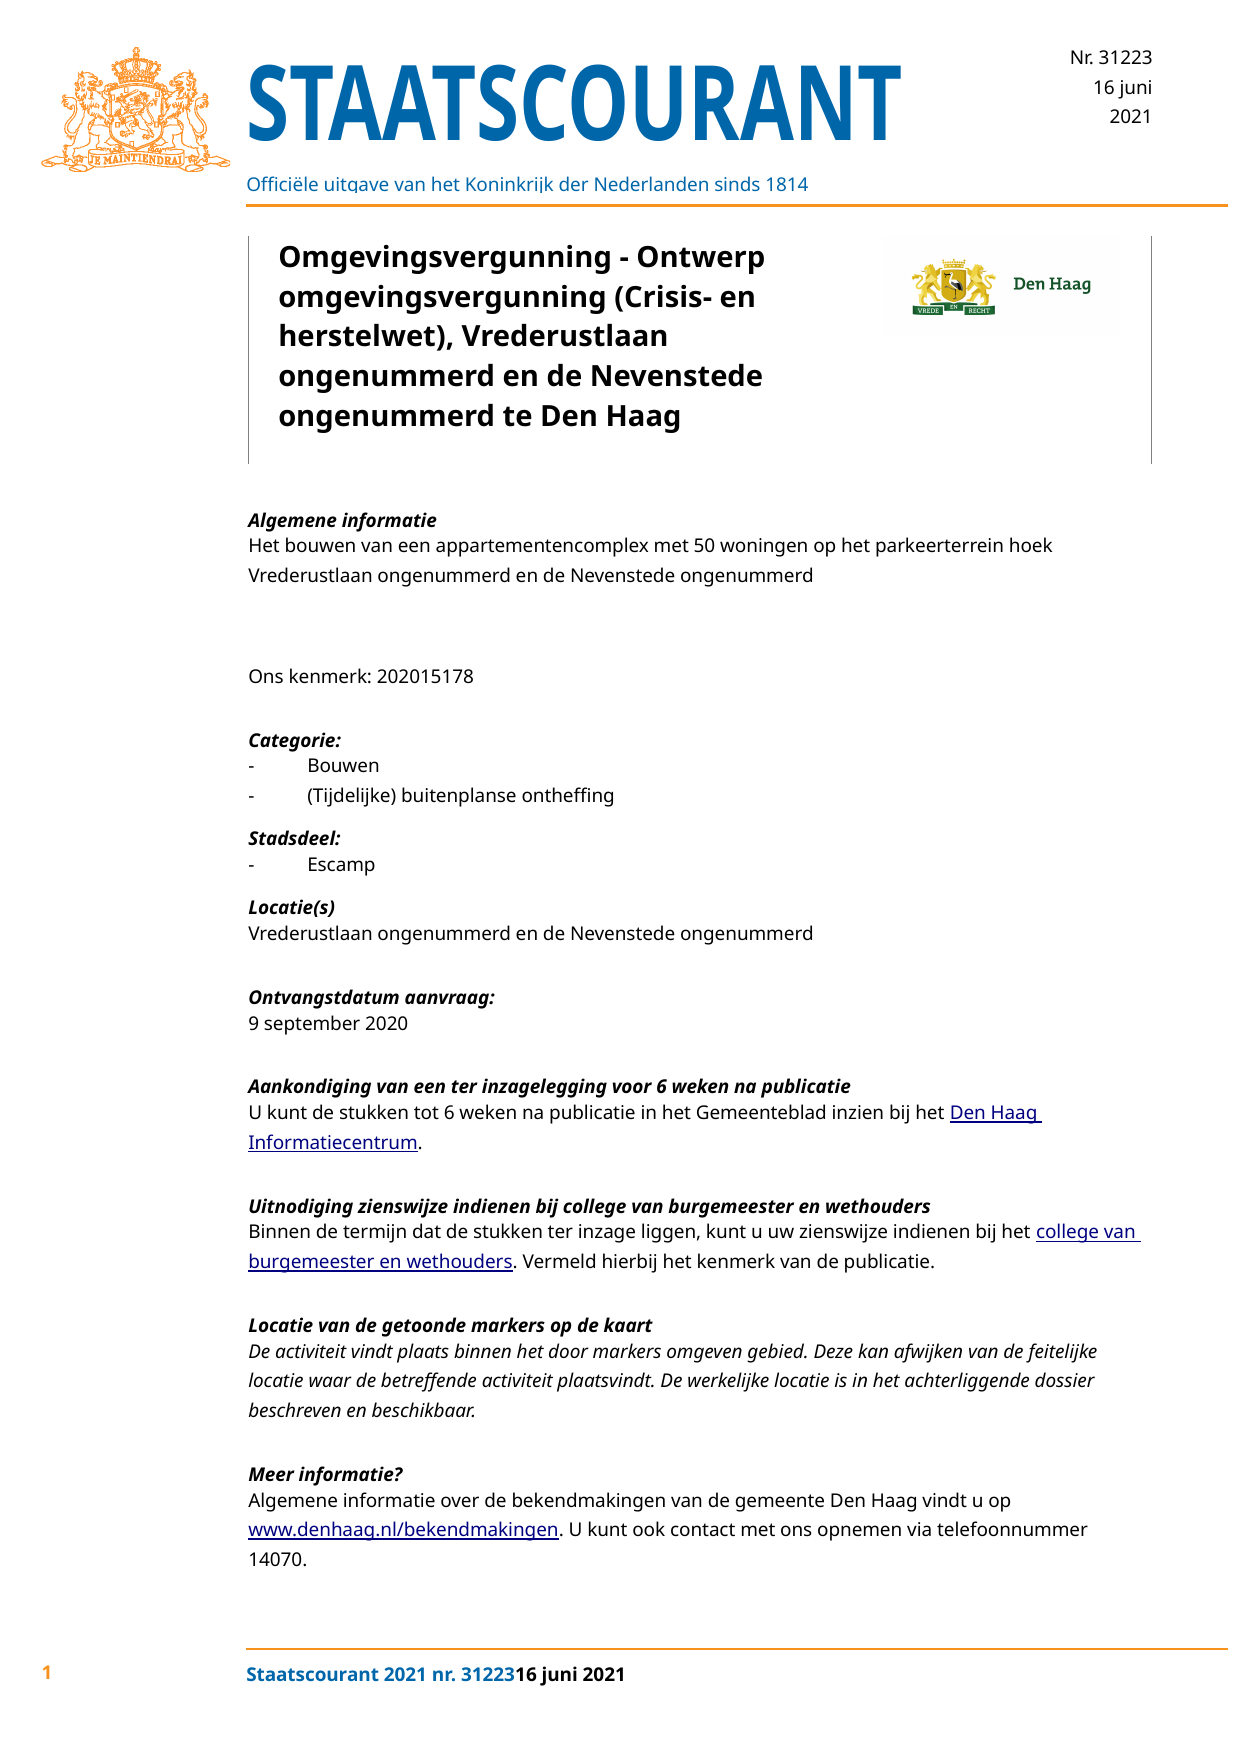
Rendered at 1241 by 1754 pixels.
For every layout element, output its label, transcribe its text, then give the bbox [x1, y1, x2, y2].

text Ons kenmerk: 202015178 [248, 663, 1152, 689]
text Categorie: [248, 727, 1152, 753]
text Algemene informatie [248, 507, 1152, 533]
text Binnen de termijn dat de stukken ter inzage liggen, kunt u uw zienswijze indienen bij het college van burgemeester en wethouders. Vermeld hierbij het kenmerk van de publicatie. [248, 1219, 1152, 1274]
text Aankondiging van een ter inzagelegging voor 6 weken na publicatie [248, 1074, 1152, 1099]
list Bouwen [248, 753, 1152, 778]
text 9 september 2020 [248, 1010, 1152, 1035]
text Vrederustlaan ongenummerd en de Nevenstede ongenummerd [248, 920, 1152, 946]
text De activiteit vindt plaats binnen het door markers omgeven gebied. Deze kan afwijken van de feitelijke locatie waar de betreffende activiteit plaatsvindt. De werkelijke locatie is in het achterliggende dossier beschreven en beschikbaar. [248, 1338, 1152, 1423]
text Locatie(s) [248, 894, 1152, 920]
text Uitnodiging zienswijze indienen bij college van burgemeester en wethouders [248, 1193, 1152, 1219]
text Ontvangstdatum aanvraag: [248, 984, 1152, 1010]
text Het bouwen van een appartementencomplex met 50 woningen op het parkeerterrein hoek Vrederustlaan ongenummerd en de Nevenstede ongenummerd [248, 533, 1152, 588]
list (Tijdelijke) buitenplanse ontheffing [248, 782, 1152, 808]
picture [882, 236, 1119, 336]
table_header [850, 236, 1151, 464]
list Escamp [248, 851, 1152, 877]
table_header Omgevingsvergunning - Ontwerp omgevingsvergunning (Crisis- en herstelwet), Vrederustlaan ongenummerd en de Nevenstede ongenummerd te Den Haag [249, 236, 850, 464]
text Meer informatie? [248, 1461, 1152, 1487]
text U kunt de stukken tot 6 weken na publicatie in het Gemeenteblad inzien bij het Den Haag Informatiecentrum. [248, 1099, 1152, 1155]
text Locatie van de getoonde markers op de kaart [248, 1312, 1152, 1338]
text Algemene informatie over de bekendmakingen van de gemeente Den Haag vindt u op www.denhaag.nl/bekendmakingen. U kunt ook contact met ons opnemen via telefoonnummer 14070. [248, 1487, 1152, 1572]
text Stadsdeel: [248, 825, 1152, 851]
picture [41, 47, 231, 172]
